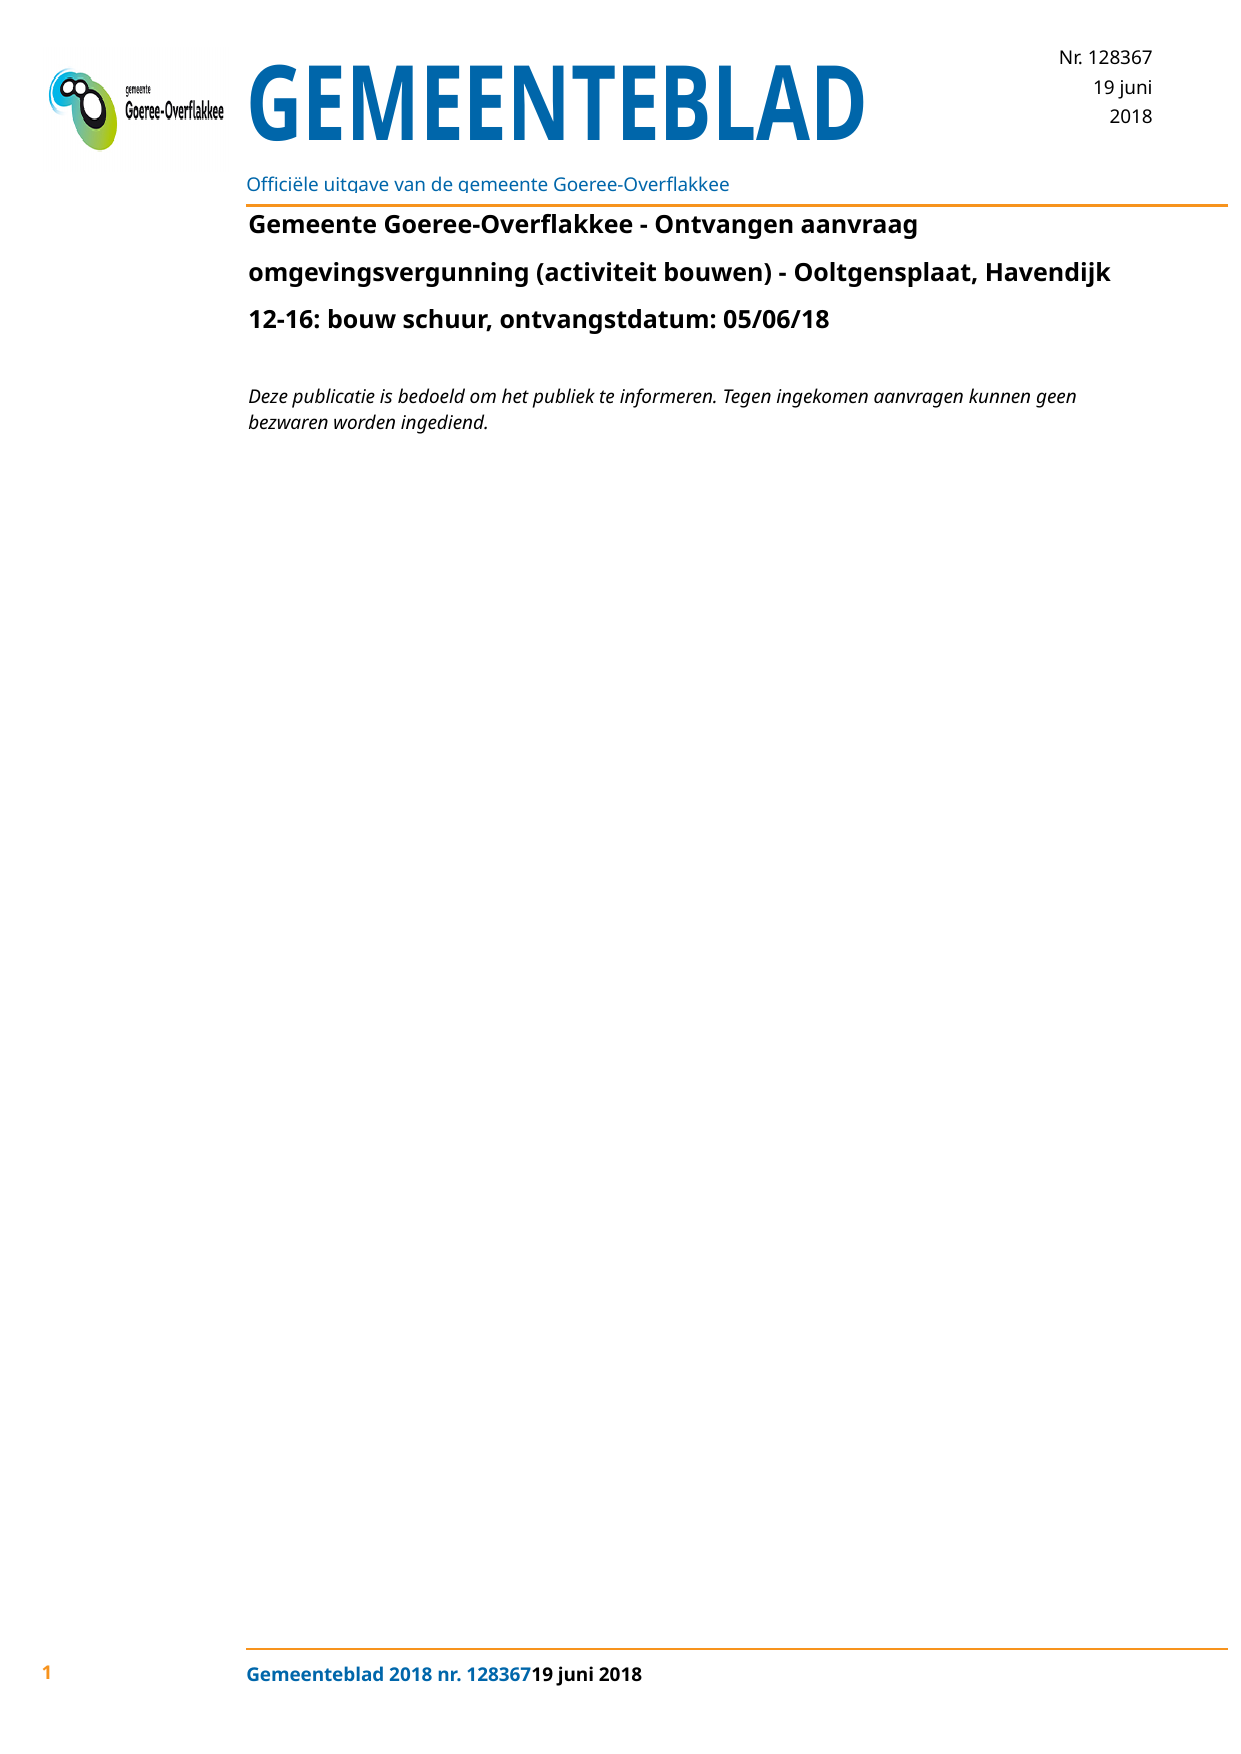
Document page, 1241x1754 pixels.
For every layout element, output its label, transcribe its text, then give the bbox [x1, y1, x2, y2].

text Deze publicatie is bedoeld om het publiek te informeren. Tegen ingekomen aanvragen kunnen geen bezwaren worden ingediend. [248, 384, 1152, 435]
text Gemeente Goeree-Overflakkee - Ontvangen aanvraag omgevingsvergunning (activiteit bouwen) - Ooltgensplaat, Havendijk 12-16: bouw schuur, ontvangstdatum: 05/06/18 [248, 207, 1152, 336]
picture [41, 47, 231, 172]
